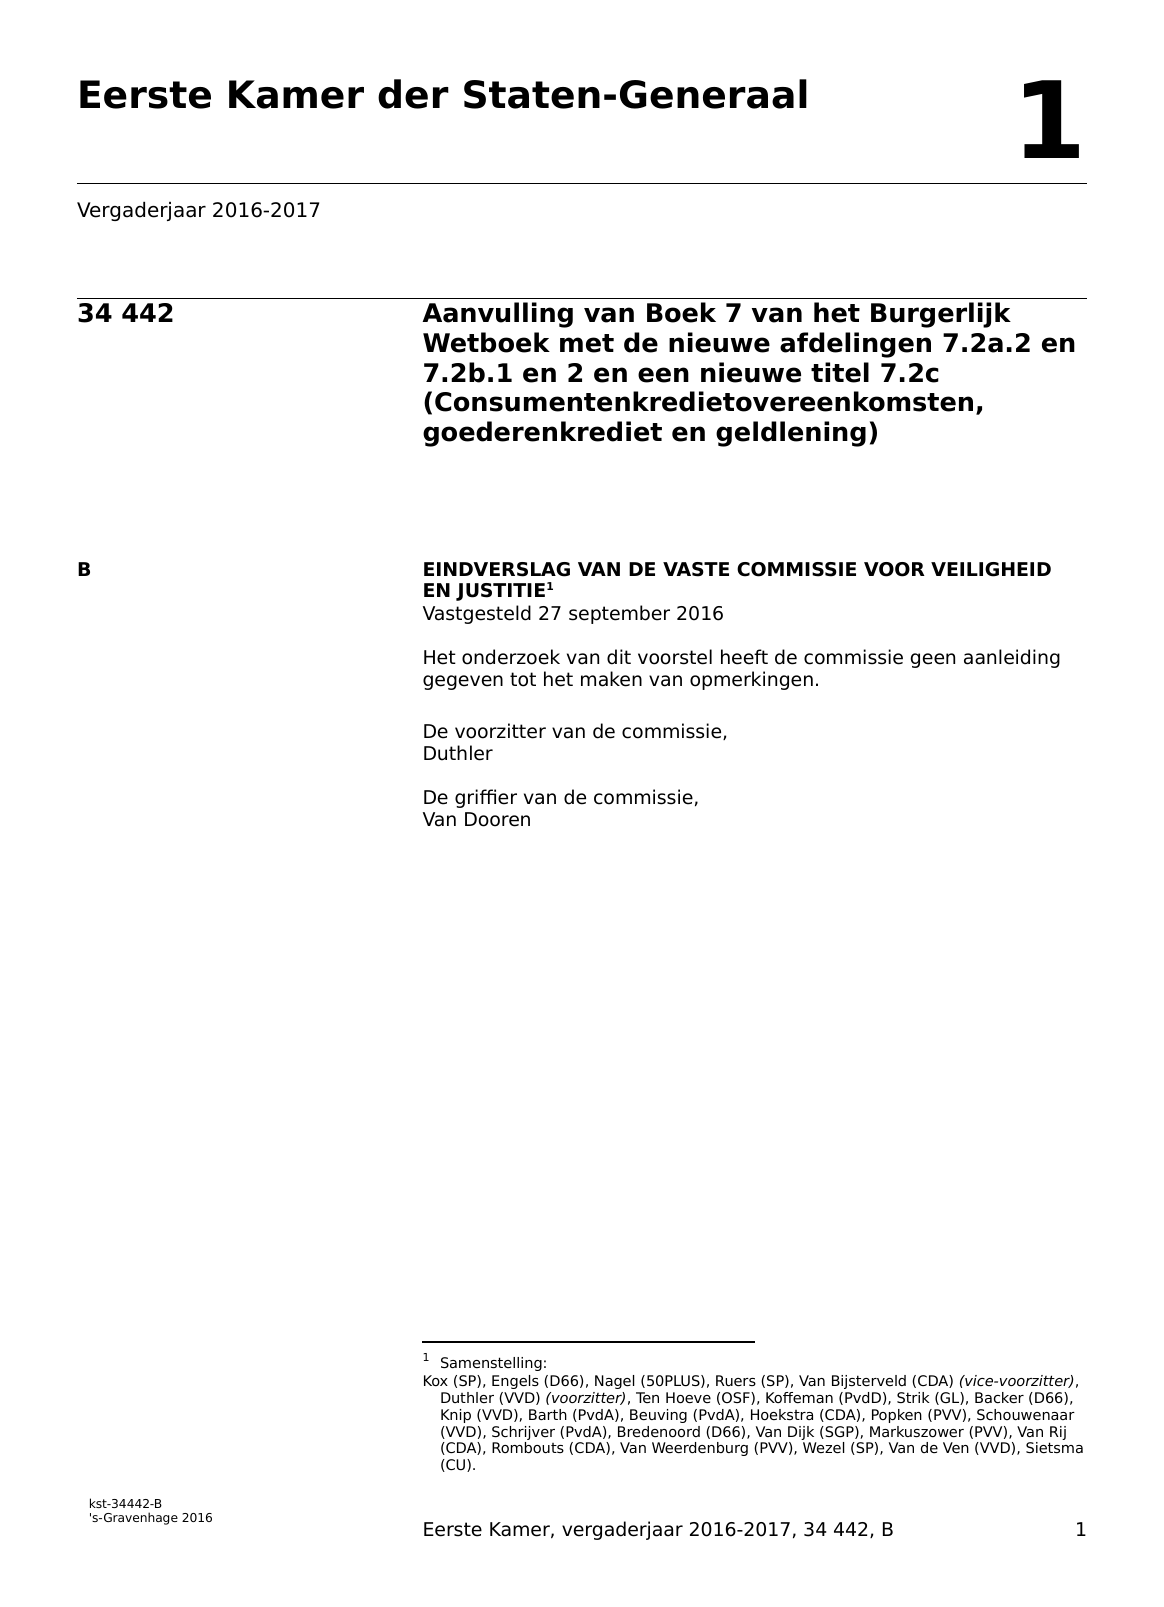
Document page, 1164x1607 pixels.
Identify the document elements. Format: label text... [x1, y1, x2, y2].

text 's-Gravenhage 2016 [88, 1511, 323, 1525]
table_header Eerste Kamer der Staten-Generaal [77, 59, 886, 183]
subtitle 34 442 Aanvulling van Boek 7 van het Burgerlijk Wetboek met de nieuwe afdelingen 7.2a.2 en 7.2b.1 en 2 en een nieuwe titel 7.2c (Consumentenkredietovereenkomsten, goederenkrediet en geldlening) [77, 299, 1087, 447]
subtitle B EINDVERSLAG VAN DE VASTE COMMISSIE VOOR VEILIGHEID EN JUSTITIE [77, 558, 1087, 602]
text kst-34442-B [88, 1497, 323, 1511]
text De voorzitter van de commissie, Duthler [422, 721, 1087, 764]
table_cell Vergaderjaar 2016-2017 [77, 184, 1087, 298]
text Samenstelling: [422, 1351, 1087, 1373]
text Kox (SP), Engels (D66), Nagel (50PLUS), Ruers (SP), Van Bijsterveld (CDA) (vice-voorzitter), Duthler (VVD) (voorzitter), Ten Hoeve (OSF), Koffeman (PvdD), Strik (GL), Backer (D66), Knip (VVD), Barth (PvdA), Beuving (PvdA), Hoekstra (CDA), Popken (PVV), Schouwenaar (VVD), Schrijver (PvdA), Bredenoord (D66), Van Dijk (SGP), Markuszower (PVV), Van Rij (CDA), Rombouts (CDA), Van Weerdenburg (PVV), Wezel (SP), Van de Ven (VVD), Sietsma (CU). [422, 1373, 1087, 1474]
text Het onderzoek van dit voorstel heeft de commissie geen aanleiding gegeven tot het maken van opmerkingen. [422, 647, 1087, 691]
text Vastgesteld 27 september 2016 [422, 602, 1087, 624]
text De griffier van de commissie, Van Dooren [422, 787, 1087, 831]
table_header 1 [886, 59, 1087, 183]
